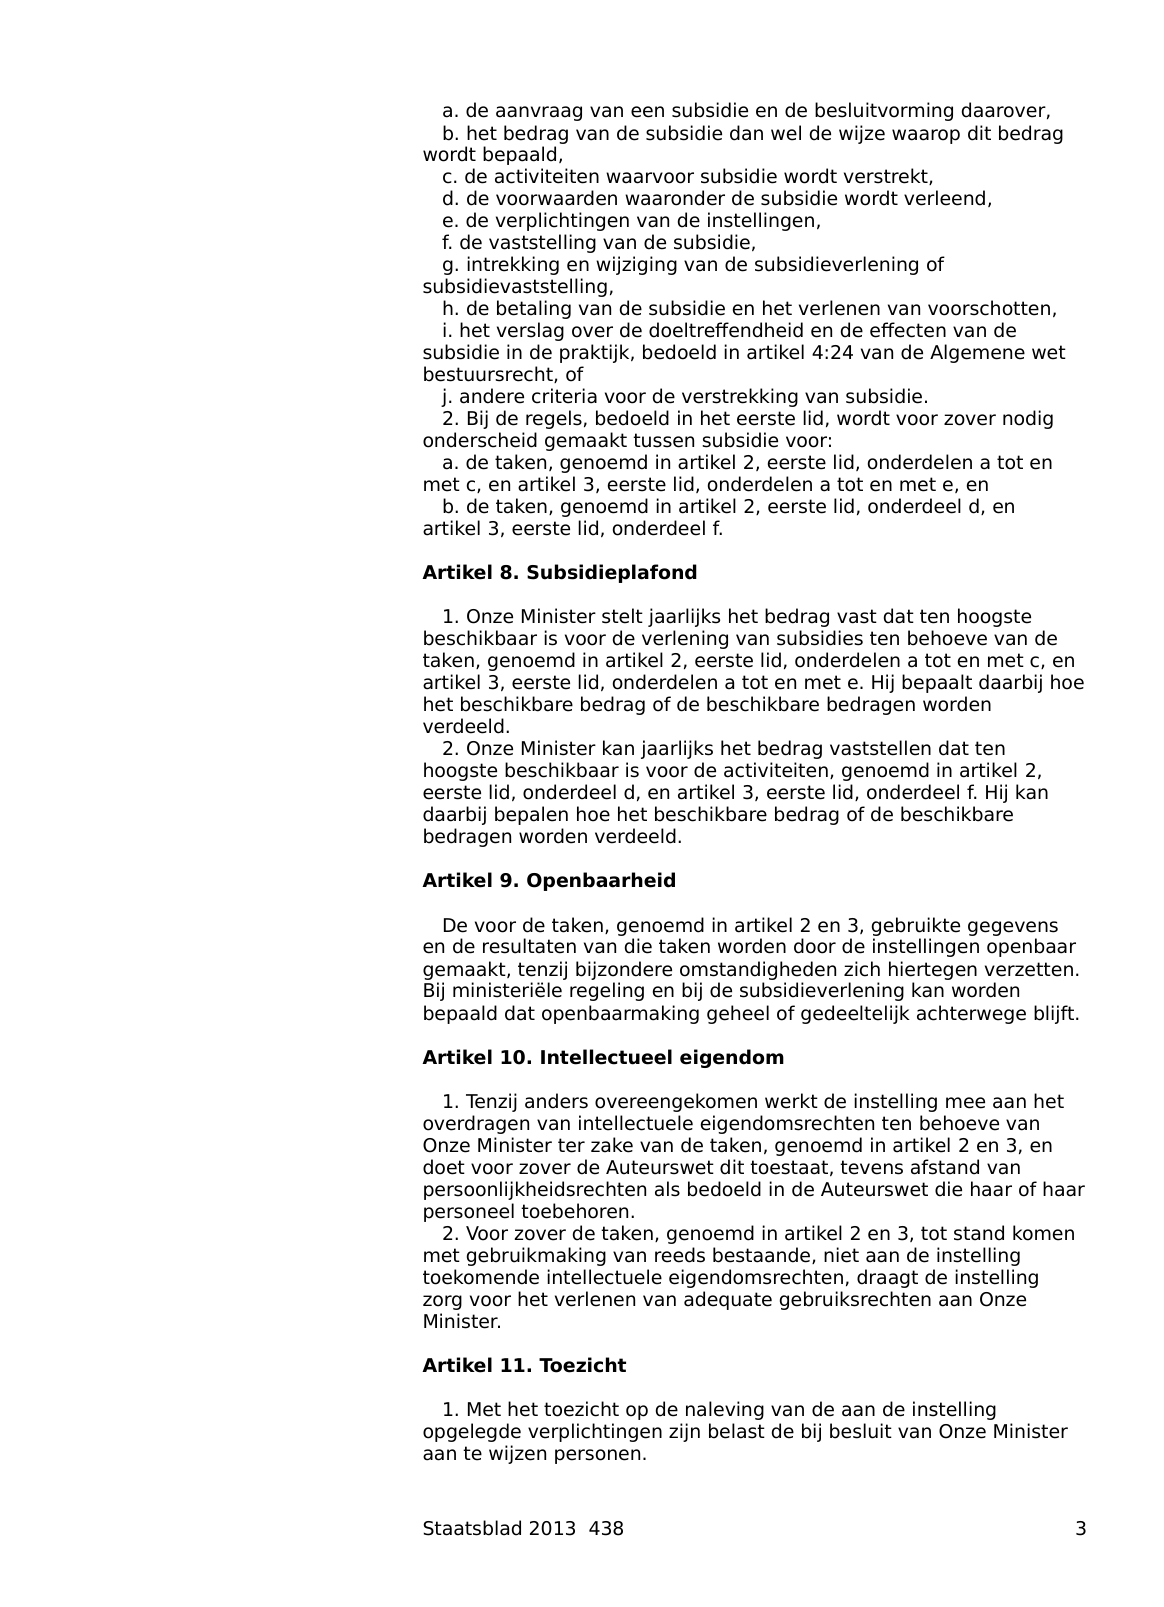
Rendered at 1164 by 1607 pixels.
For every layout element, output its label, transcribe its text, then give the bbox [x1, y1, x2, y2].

text 2. Voor zover de taken, genoemd in artikel 2 en 3, tot stand komen met gebruikmaking van reeds bestaande, niet aan de instelling toekomende intellectuele eigendomsrechten, draagt de instelling zorg voor het verlenen van adequate gebruiksrechten aan Onze Minister. [422, 1223, 1087, 1332]
text a. de taken, genoemd in artikel 2, eerste lid, onderdelen a tot en met c, en artikel 3, eerste lid, onderdelen a tot en met e, en [422, 452, 1087, 496]
text 1. Onze Minister stelt jaarlijks het bedrag vast dat ten hoogste beschikbaar is voor de verlening van subsidies ten behoeve van de taken, genoemd in artikel 2, eerste lid, onderdelen a tot en met c, en artikel 3, eerste lid, onderdelen a tot en met e. Hij bepaalt daarbij hoe het beschikbare bedrag of de beschikbare bedragen worden verdeeld. [422, 606, 1087, 738]
text f. de vaststelling van de subsidie, [422, 232, 1087, 254]
text 1. Tenzij anders overeengekomen werkt de instelling mee aan het overdragen van intellectuele eigendomsrechten ten behoeve van Onze Minister ter zake van de taken, genoemd in artikel 2 en 3, en doet voor zover de Auteurswet dit toestaat, tevens afstand van persoonlijkheidsrechten als bedoeld in de Auteurswet die haar of haar personeel toebehoren. [422, 1091, 1087, 1223]
text i. het verslag over de doeltreffendheid en de effecten van de subsidie in de praktijk, bedoeld in artikel 4:24 van de Algemene wet bestuursrecht, of [422, 320, 1087, 386]
text j. andere criteria voor de verstrekking van subsidie. [422, 386, 1087, 408]
subtitle Artikel 9. Openbaarheid [422, 870, 1087, 892]
text 1. Met het toezicht op de naleving van de aan de instelling opgelegde verplichtingen zijn belast de bij besluit van Onze Minister aan te wijzen personen. [422, 1399, 1087, 1465]
text d. de voorwaarden waaronder de subsidie wordt verleend, [422, 188, 1087, 210]
text a. de aanvraag van een subsidie en de besluitvorming daarover, [422, 100, 1087, 122]
subtitle Artikel 10. Intellectueel eigendom [422, 1047, 1087, 1068]
subtitle Artikel 11. Toezicht [422, 1355, 1087, 1377]
text b. de taken, genoemd in artikel 2, eerste lid, onderdeel d, en artikel 3, eerste lid, onderdeel f. [422, 496, 1087, 540]
text 2. Bij de regels, bedoeld in het eerste lid, wordt voor zover nodig onderscheid gemaakt tussen subsidie voor: [422, 408, 1087, 452]
text h. de betaling van de subsidie en het verlenen van voorschotten, [422, 298, 1087, 320]
text g. intrekking en wijziging van de subsidieverlening of subsidievaststelling, [422, 254, 1087, 298]
text 2. Onze Minister kan jaarlijks het bedrag vaststellen dat ten hoogste beschikbaar is voor de activiteiten, genoemd in artikel 2, eerste lid, onderdeel d, en artikel 3, eerste lid, onderdeel f. Hij kan daarbij bepalen hoe het beschikbare bedrag of de beschikbare bedragen worden verdeeld. [422, 738, 1087, 848]
text e. de verplichtingen van de instellingen, [422, 210, 1087, 232]
text c. de activiteiten waarvoor subsidie wordt verstrekt, [422, 166, 1087, 188]
text De voor de taken, genoemd in artikel 2 en 3, gebruikte gegevens en de resultaten van die taken worden door de instellingen openbaar gemaakt, tenzij bijzondere omstandigheden zich hiertegen verzetten. Bij ministeriële regeling en bij de subsidieverlening kan worden bepaald dat openbaarmaking geheel of gedeeltelijk achterwege blijft. [422, 914, 1087, 1024]
text b. het bedrag van de subsidie dan wel de wijze waarop dit bedrag wordt bepaald, [422, 122, 1087, 166]
subtitle Artikel 8. Subsidieplafond [422, 562, 1087, 584]
